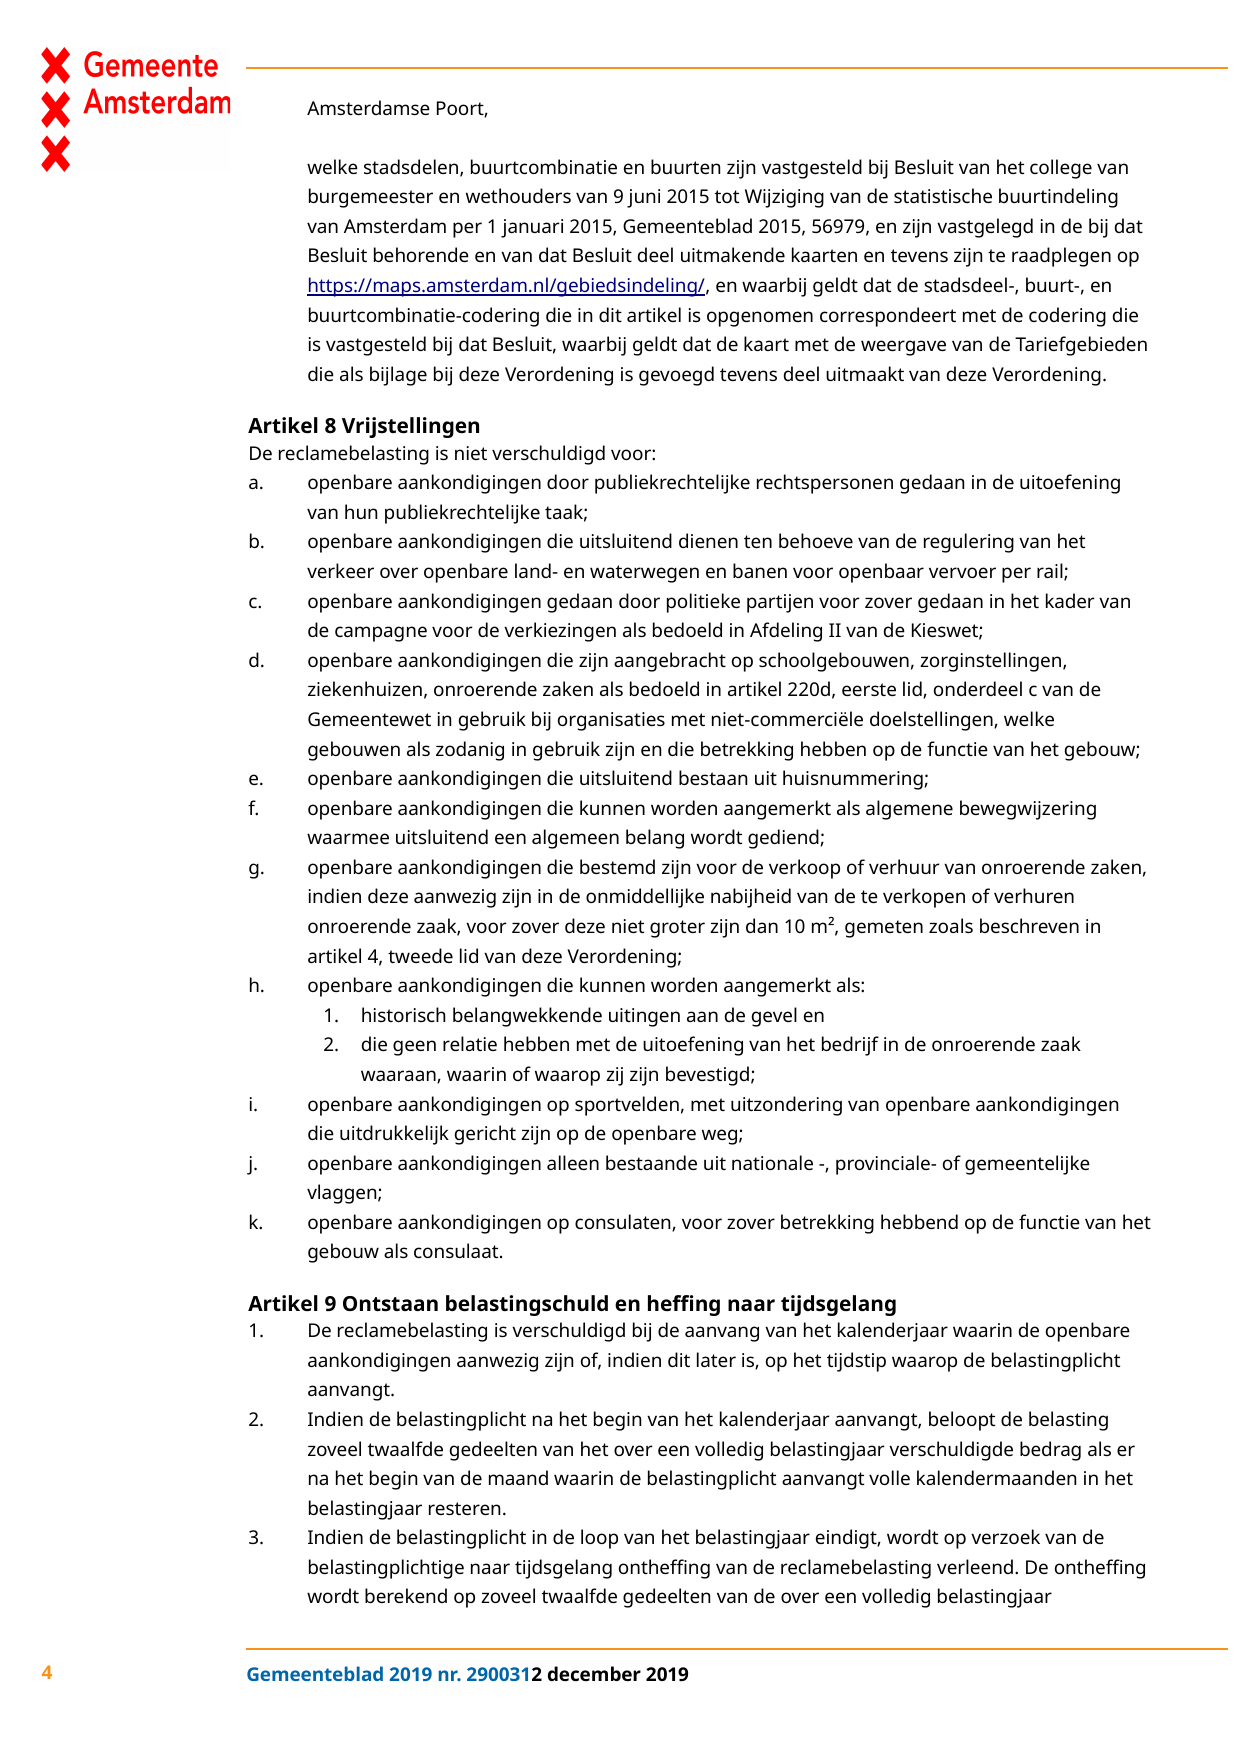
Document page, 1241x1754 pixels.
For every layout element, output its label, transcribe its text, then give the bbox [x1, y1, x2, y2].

list openbare aankondigingen die bestemd zijn voor de verkoop of verhuur van onroerende zaken, indien deze aanwezig zijn in de onmiddellijke nabijheid van de te verkopen of verhuren onroerende zaak, voor zover deze niet groter zijn dan 10 m², gemeten zoals beschreven in artikel 4, tweede lid van deze Verordening; [248, 854, 1152, 968]
list openbare aankondigingen op consulaten, voor zover betrekking hebbend op de functie van het gebouw als consulaat. [248, 1209, 1152, 1264]
list openbare aankondigingen gedaan door politieke partijen voor zover gedaan in het kader van de campagne voor de verkiezingen als bedoeld in Afdeling II van de Kieswet; [248, 588, 1152, 643]
list Amsterdamse Poort, [248, 95, 1152, 121]
text De reclamebelasting is niet verschuldigd voor: [248, 440, 1152, 466]
list Indien de belastingplicht in de loop van het belastingjaar eindigt, wordt op verzoek van de belastingplichtige naar tijdsgelang ontheffing van de reclamebelasting verleend. De ontheffing wordt berekend op zoveel twaalfde gedeelten van de over een volledig belastingjaar [248, 1524, 1152, 1609]
text Artikel 8 Vrijstellingen [248, 411, 1152, 440]
list De reclamebelasting is verschuldigd bij de aanvang van het kalenderjaar waarin de openbare aankondigingen aanwezig zijn of, indien dit later is, op het tijdstip waarop de belastingplicht aanvangt. [248, 1317, 1152, 1402]
list openbare aankondigingen die uitsluitend bestaan uit huisnummering; [248, 765, 1152, 791]
list openbare aankondigingen die kunnen worden aangemerkt als: [248, 972, 1152, 998]
list Indien de belastingplicht na het begin van het kalenderjaar aanvangt, beloopt de belasting zoveel twaalfde gedeelten van het over een volledig belastingjaar verschuldigde bedrag als er na het begin van de maand waarin de belastingplicht aanvangt volle kalendermaanden in het belastingjaar resteren. [248, 1406, 1152, 1521]
list openbare aankondigingen op sportvelden, met uitzondering van openbare aankondigingen die uitdrukkelijk gericht zijn op de openbare weg; [248, 1091, 1152, 1146]
list openbare aankondigingen alleen bestaande uit nationale -, provinciale- of gemeentelijke vlaggen; [248, 1150, 1152, 1205]
list historisch belangwekkende uitingen aan de gevel en [323, 1002, 1152, 1028]
list welke stadsdelen, buurtcombinatie en buurten zijn vastgesteld bij Besluit van het college van burgemeester en wethouders van 9 juni 2015 tot Wijziging van de statistische buurtindeling van Amsterdam per 1 januari 2015, Gemeenteblad 2015, 56979, en zijn vastgelegd in de bij dat Besluit behorende en van dat Besluit deel uitmakende kaarten en tevens zijn te raadplegen op https://maps.amsterdam.nl/gebiedsindeling/, en waarbij geldt dat de stadsdeel-, buurt-, en buurtcombinatie-codering die in dit artikel is opgenomen correspondeert met de codering die is vastgesteld bij dat Besluit, waarbij geldt dat de kaart met de weergave van de Tariefgebieden die als bijlage bij deze Verordening is gevoegd tevens deel uitmaakt van deze Verordening. [248, 154, 1152, 387]
list openbare aankondigingen die kunnen worden aangemerkt als algemene bewegwijzering waarmee uitsluitend een algemeen belang wordt gediend; [248, 795, 1152, 850]
picture [41, 47, 231, 172]
list openbare aankondigingen door publiekrechtelijke rechtspersonen gedaan in de uitoefening van hun publiekrechtelijke taak; [248, 469, 1152, 525]
text Artikel 9 Ontstaan belastingschuld en heffing naar tijdsgelang [248, 1289, 1152, 1317]
list openbare aankondigingen die zijn aangebracht op schoolgebouwen, zorginstellingen, ziekenhuizen, onroerende zaken als bedoeld in artikel 220d, eerste lid, onderdeel c van de Gemeentewet in gebruik bij organisaties met niet-commerciële doelstellingen, welke gebouwen als zodanig in gebruik zijn en die betrekking hebben op de functie van het gebouw; [248, 647, 1152, 761]
list die geen relatie hebben met de uitoefening van het bedrijf in de onroerende zaak waaraan, waarin of waarop zij zijn bevestigd; [323, 1032, 1152, 1087]
list openbare aankondigingen die uitsluitend dienen ten behoeve van de regulering van het verkeer over openbare land- en waterwegen en banen voor openbaar vervoer per rail; [248, 529, 1152, 584]
